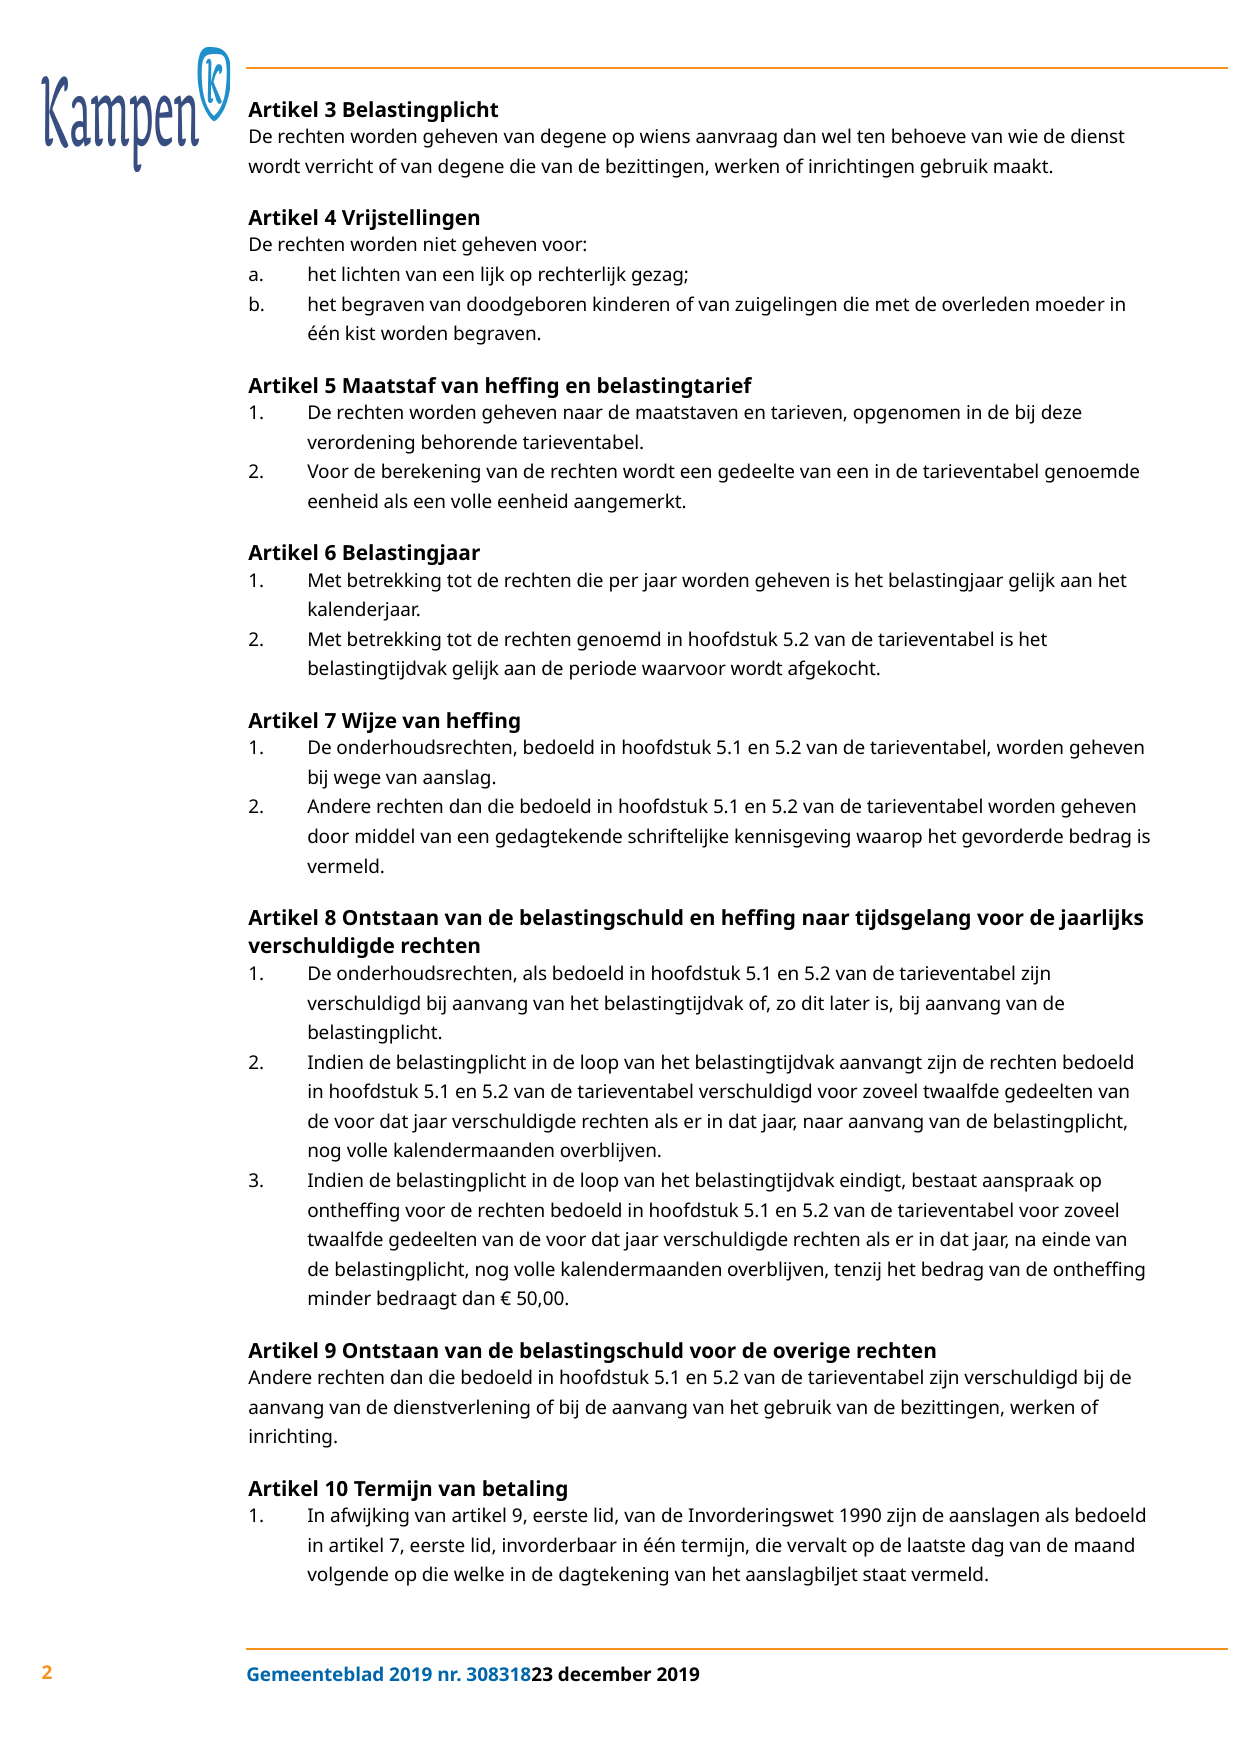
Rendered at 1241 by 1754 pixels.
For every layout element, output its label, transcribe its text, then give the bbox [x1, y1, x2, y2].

list Voor de berekening van de rechten wordt een gedeelte van een in de tarieventabel genoemde eenheid als een volle eenheid aangemerkt. [248, 458, 1152, 514]
text Artikel 10 Termijn van betaling [248, 1474, 1152, 1502]
list Indien de belastingplicht in de loop van het belastingtijdvak aanvangt zijn de rechten bedoeld in hoofdstuk 5.1 en 5.2 van de tarieventabel verschuldigd voor zoveel twaalfde gedeelten van de voor dat jaar verschuldigde rechten als er in dat jaar, naar aanvang van de belastingplicht, nog volle kalendermaanden overblijven. [248, 1049, 1152, 1163]
text Artikel 6 Belastingjaar [248, 538, 1152, 567]
text De rechten worden niet geheven voor: [248, 232, 1152, 257]
list De onderhoudsrechten, als bedoeld in hoofdstuk 5.1 en 5.2 van de tarieventabel zijn verschuldigd bij aanvang van het belastingtijdvak of, zo dit later is, bij aanvang van de belastingplicht. [248, 960, 1152, 1045]
picture [41, 47, 231, 172]
list In afwijking van artikel 9, eerste lid, van de Invorderingswet 1990 zijn de aanslagen als bedoeld in artikel 7, eerste lid, invorderbaar in één termijn, die vervalt op de laatste dag van de maand volgende op die welke in de dagtekening van het aanslagbiljet staat vermeld. [248, 1502, 1152, 1587]
list Met betrekking tot de rechten genoemd in hoofdstuk 5.2 van de tarieventabel is het belastingtijdvak gelijk aan de periode waarvoor wordt afgekocht. [248, 626, 1152, 681]
list Andere rechten dan die bedoeld in hoofdstuk 5.1 en 5.2 van de tarieventabel worden geheven door middel van een gedagtekende schriftelijke kennisgeving waarop het gevorderde bedrag is vermeld. [248, 794, 1152, 878]
text Artikel 9 Ontstaan van de belastingschuld voor de overige rechten [248, 1336, 1152, 1364]
list het begraven van doodgeboren kinderen of van zuigelingen die met de overleden moeder in één kist worden begraven. [248, 291, 1152, 346]
list Indien de belastingplicht in de loop van het belastingtijdvak eindigt, bestaat aanspraak op ontheffing voor de rechten bedoeld in hoofdstuk 5.1 en 5.2 van de tarieventabel voor zoveel twaalfde gedeelten van de voor dat jaar verschuldigde rechten als er in dat jaar, na einde van de belastingplicht, nog volle kalendermaanden overblijven, tenzij het bedrag van de ontheffing minder bedraagt dan € 50,00. [248, 1167, 1152, 1311]
list De onderhoudsrechten, bedoeld in hoofdstuk 5.1 en 5.2 van de tarieventabel, worden geheven bij wege van aanslag. [248, 734, 1152, 790]
text Artikel 7 Wijze van heffing [248, 706, 1152, 734]
text Andere rechten dan die bedoeld in hoofdstuk 5.1 en 5.2 van de tarieventabel zijn verschuldigd bij de aanvang van de dienstverlening of bij de aanvang van het gebruik van de bezittingen, werken of inrichting. [248, 1364, 1152, 1449]
list het lichten van een lijk op rechterlijk gezag; [248, 261, 1152, 287]
text Artikel 4 Vrijstellingen [248, 203, 1152, 232]
text Artikel 3 Belastingplicht [248, 95, 1152, 123]
text De rechten worden geheven van degene op wiens aanvraag dan wel ten behoeve van wie de dienst wordt verricht of van degene die van de bezittingen, werken of inrichtingen gebruik maakt. [248, 123, 1152, 178]
text Artikel 5 Maatstaf van heffing en belastingtarief [248, 371, 1152, 399]
text Artikel 8 Ontstaan van de belastingschuld en heffing naar tijdsgelang voor de jaarlijks verschuldigde rechten [248, 903, 1152, 960]
list Met betrekking tot de rechten die per jaar worden geheven is het belastingjaar gelijk aan het kalenderjaar. [248, 567, 1152, 622]
list De rechten worden geheven naar de maatstaven en tarieven, opgenomen in de bij deze verordening behorende tarieventabel. [248, 399, 1152, 454]
